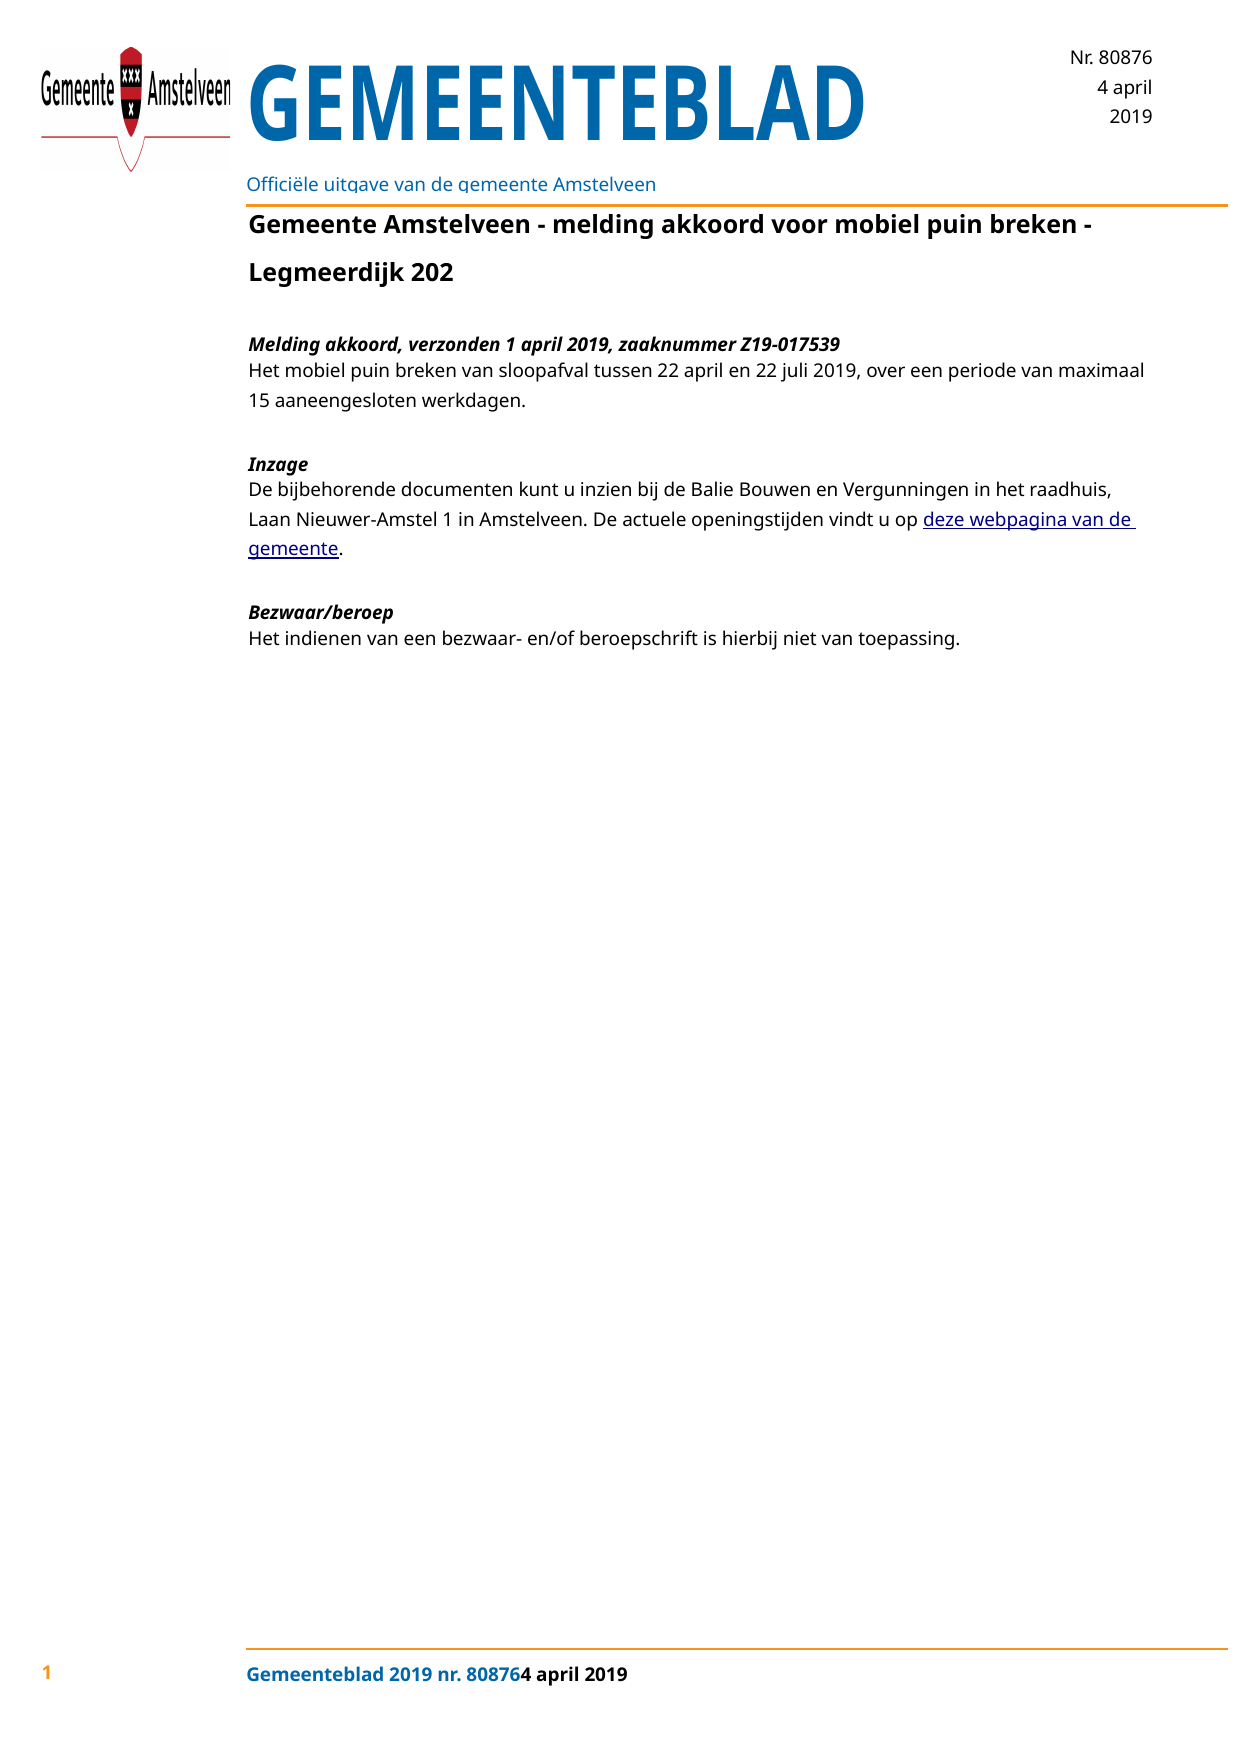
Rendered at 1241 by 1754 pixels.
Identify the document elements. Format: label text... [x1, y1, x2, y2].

text Het mobiel puin breken van sloopafval tussen 22 april en 22 juli 2019, over een periode van maximaal 15 aaneengesloten werkdagen. [248, 357, 1152, 412]
picture [41, 47, 231, 172]
text Bezwaar/beroep [248, 599, 1152, 625]
text Melding akkoord, verzonden 1 april 2019, zaaknummer Z19-017539 [248, 331, 1152, 357]
text Gemeente Amstelveen - melding akkoord voor mobiel puin breken - Legmeerdijk 202 [248, 207, 1152, 288]
text Inzage [248, 451, 1152, 476]
text De bijbehorende documenten kunt u inzien bij de Balie Bouwen en Vergunningen in het raadhuis, Laan Nieuwer-Amstel 1 in Amstelveen. De actuele openingstijden vindt u op deze webpagina van de gemeente. [248, 476, 1152, 561]
text Het indienen van een bezwaar- en/of beroepschrift is hierbij niet van toepassing. [248, 625, 1152, 651]
